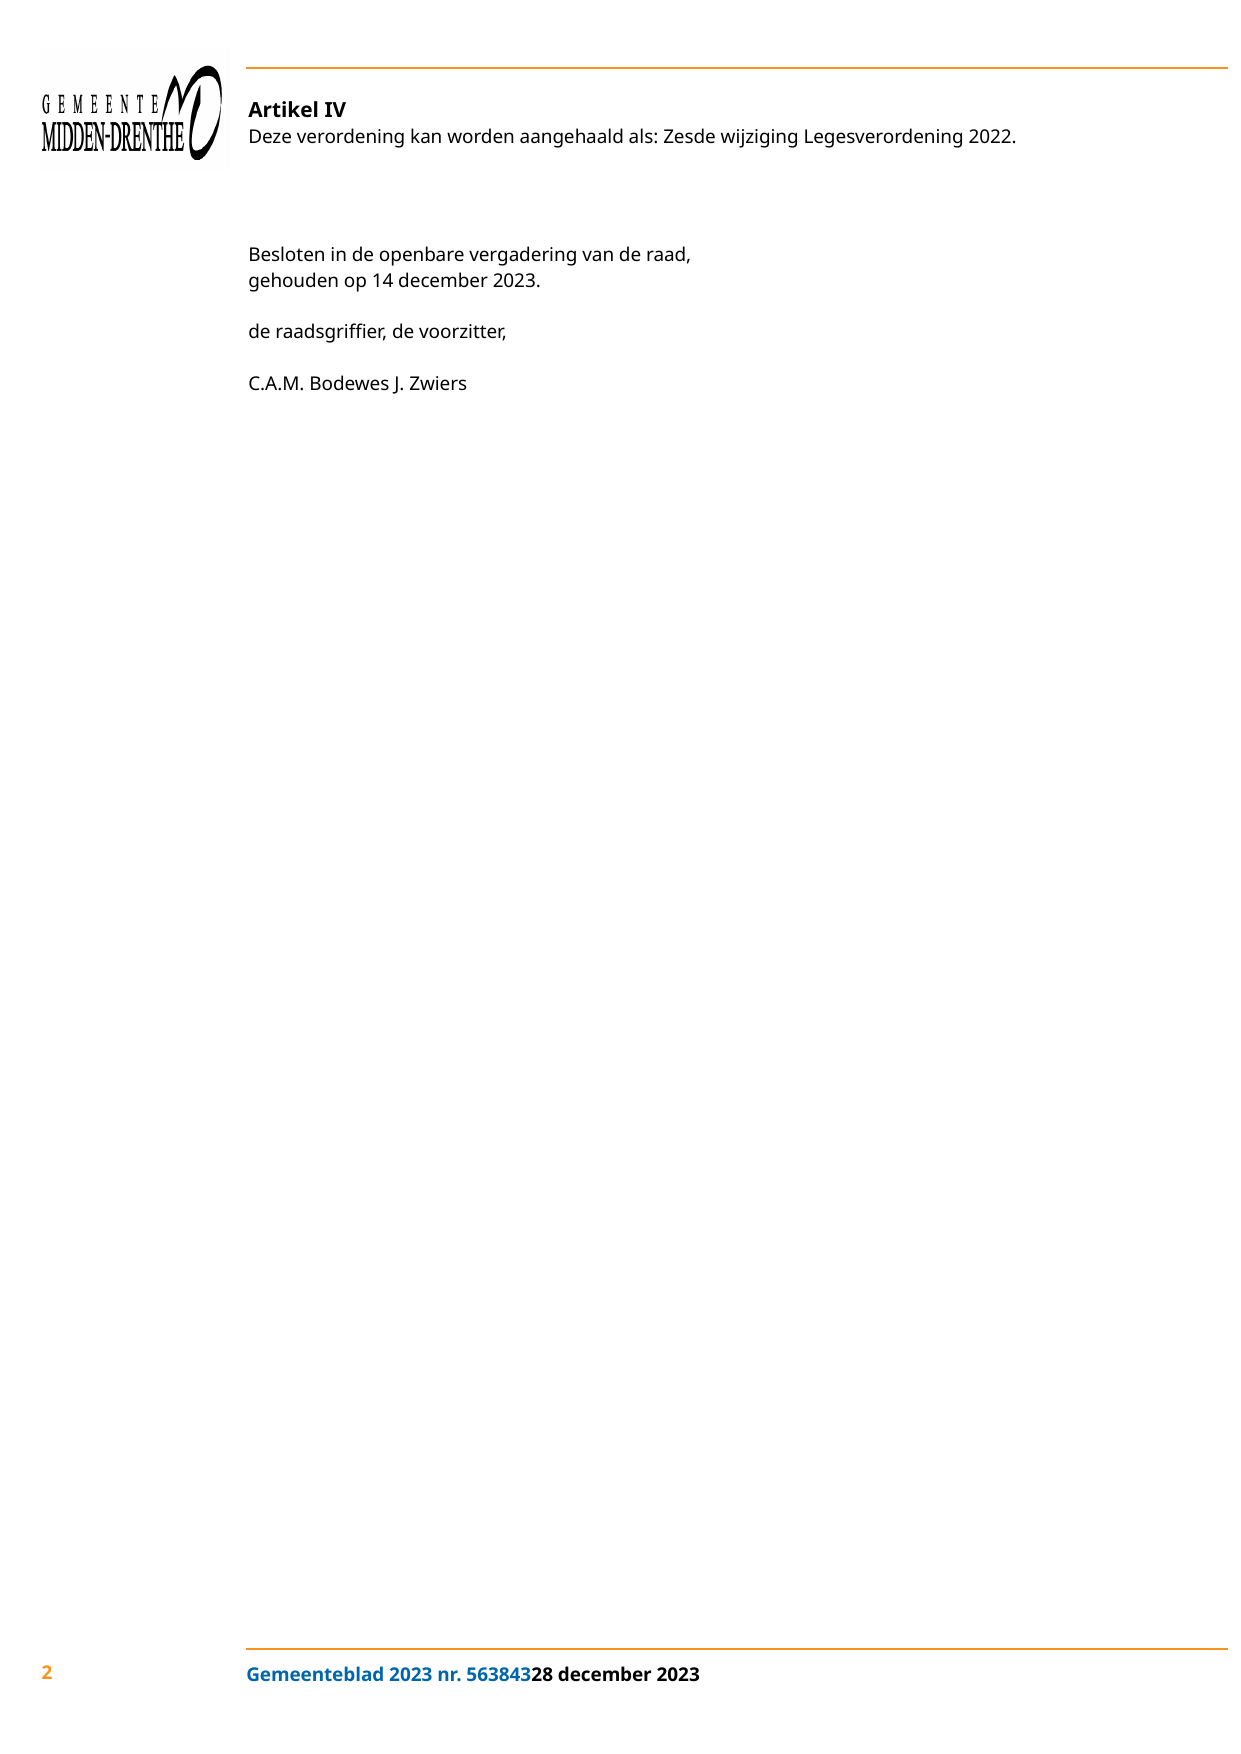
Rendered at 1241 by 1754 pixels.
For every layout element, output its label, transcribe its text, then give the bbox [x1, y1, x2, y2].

text C.A.M. Bodewes J. Zwiers [248, 370, 1152, 396]
text Deze verordening kan worden aangehaald als: Zesde wijziging Legesverordening 2022. [248, 123, 1152, 149]
picture [41, 47, 231, 172]
text Artikel IV [248, 95, 1152, 123]
text Besloten in de openbare vergadering van de raad, [248, 242, 1152, 267]
text de raadsgriffier, de voorzitter, [248, 319, 1152, 344]
text gehouden op 14 december 2023. [248, 267, 1152, 293]
